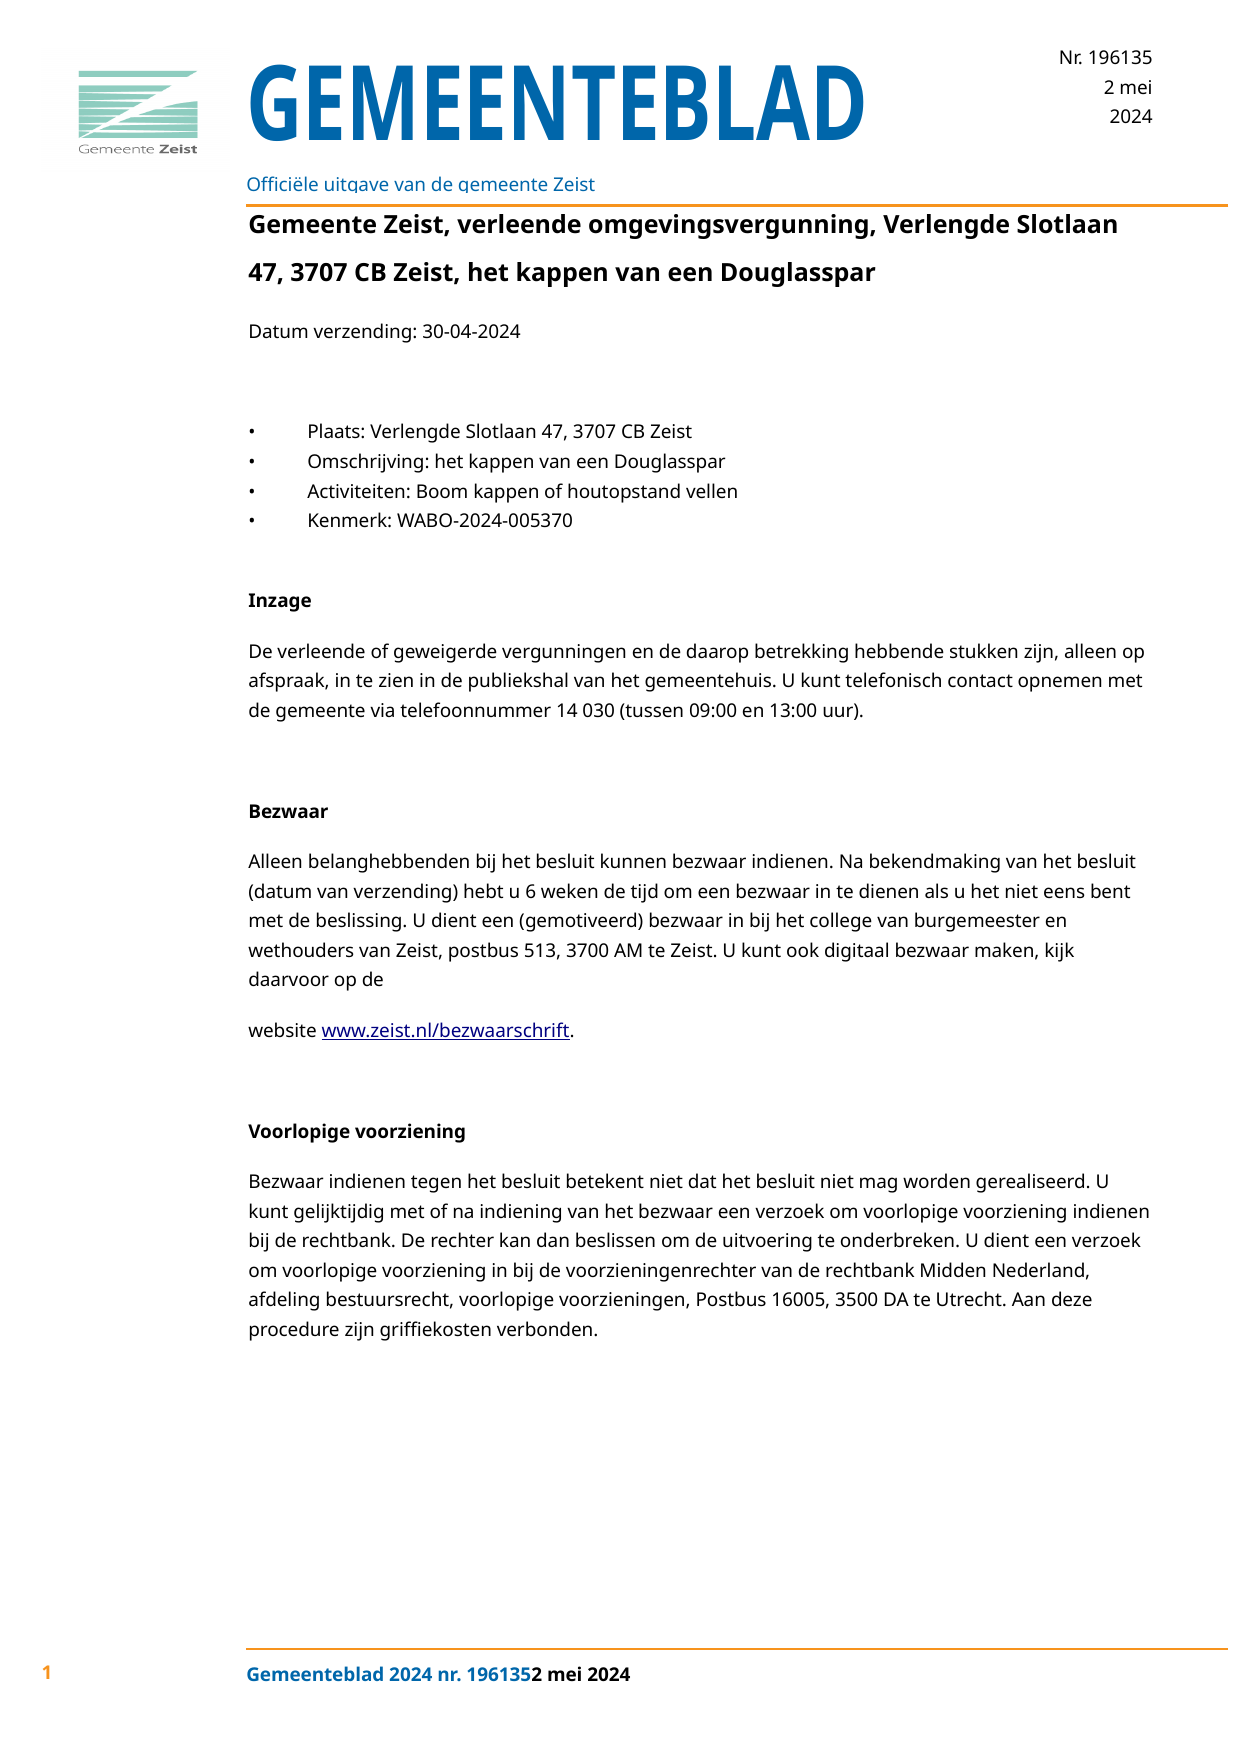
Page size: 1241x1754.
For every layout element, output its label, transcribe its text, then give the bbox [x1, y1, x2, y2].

text Inzage [248, 587, 1152, 613]
text Bezwaar [248, 798, 1152, 824]
text Datum verzending: 30-04-2024 [248, 318, 1152, 344]
text website www.zeist.nl/bezwaarschrift. [248, 1017, 1152, 1043]
text De verleende of geweigerde vergunningen en de daarop betrekking hebbende stukken zijn, alleen op afspraak, in te zien in de publiekshal van het gemeentehuis. U kunt telefonisch contact opnemen met de gemeente via telefoonnummer 14 030 (tussen 09:00 en 13:00 uur). [248, 638, 1152, 723]
list Plaats: Verlengde Slotlaan 47, 3707 CB Zeist [248, 419, 1152, 444]
text Voorlopige voorziening [248, 1118, 1152, 1144]
text Alleen belanghebbenden bij het besluit kunnen bezwaar indienen. Na bekendmaking van het besluit (datum van verzending) hebt u 6 weken de tijd om een bezwaar in te dienen als u het niet eens bent met de beslissing. U dient een (gemotiveerd) bezwaar in bij het college van burgemeester en wethouders van Zeist, postbus 513, 3700 AM te Zeist. U kunt ook digitaal bezwaar maken, kijk daarvoor op de [248, 848, 1152, 992]
text Bezwaar indienen tegen het besluit betekent niet dat het besluit niet mag worden gerealiseerd. U kunt gelijktijdig met of na indiening van het bezwaar een verzoek om voorlopige voorziening indienen bij de rechtbank. De rechter kan dan beslissen om de uitvoering te onderbreken. U dient een verzoek om voorlopige voorziening in bij de voorzieningenrechter van de rechtbank Midden Nederland, afdeling bestuursrecht, voorlopige voorzieningen, Postbus 16005, 3500 DA te Utrecht. Aan deze procedure zijn griffiekosten verbonden. [248, 1168, 1152, 1342]
list Omschrijving: het kappen van een Douglasspar [248, 448, 1152, 474]
text Gemeente Zeist, verleende omgevingsvergunning, Verlengde Slotlaan 47, 3707 CB Zeist, het kappen van een Douglasspar [248, 207, 1152, 288]
list Kenmerk: WABO-2024-005370 [248, 507, 1152, 533]
list Activiteiten: Boom kappen of houtopstand vellen [248, 478, 1152, 504]
picture [41, 47, 231, 172]
